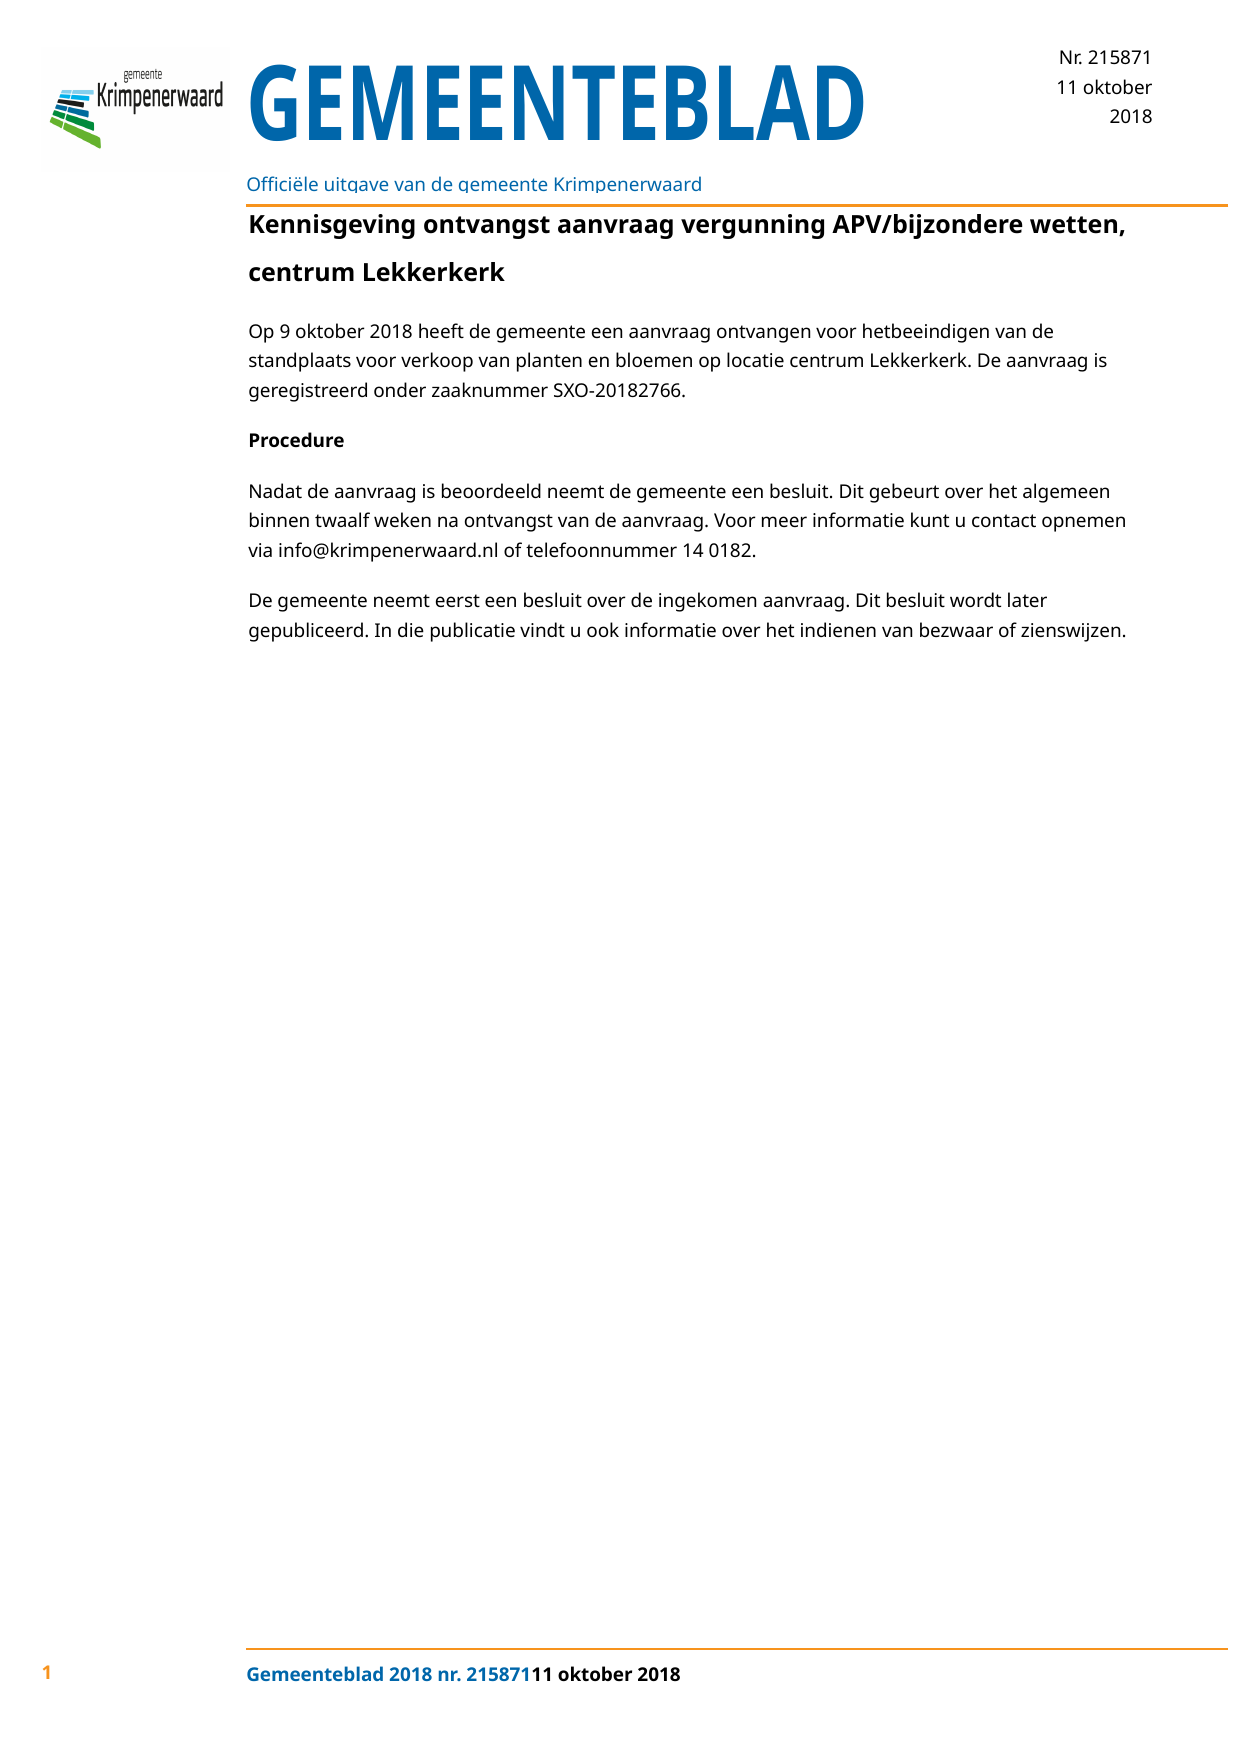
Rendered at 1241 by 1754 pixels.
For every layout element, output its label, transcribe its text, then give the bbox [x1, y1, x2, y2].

picture [41, 47, 231, 172]
text Op 9 oktober 2018 heeft de gemeente een aanvraag ontvangen voor hetbeeindigen van de standplaats voor verkoop van planten en bloemen op locatie centrum Lekkerkerk. De aanvraag is geregistreerd onder zaaknummer SXO-20182766. [248, 318, 1152, 403]
text Procedure [248, 427, 1152, 453]
text Kennisgeving ontvangst aanvraag vergunning APV/bijzondere wetten, centrum Lekkerkerk [248, 207, 1152, 288]
text Nadat de aanvraag is beoordeeld neemt de gemeente een besluit. Dit gebeurt over het algemeen binnen twaalf weken na ontvangst van de aanvraag. Voor meer informatie kunt u contact opnemen via info@krimpenerwaard.nl of telefoonnummer 14 0182. [248, 478, 1152, 563]
text De gemeente neemt eerst een besluit over de ingekomen aanvraag. Dit besluit wordt later gepubliceerd. In die publicatie vindt u ook informatie over het indienen van bezwaar of zienswijzen. [248, 587, 1152, 643]
